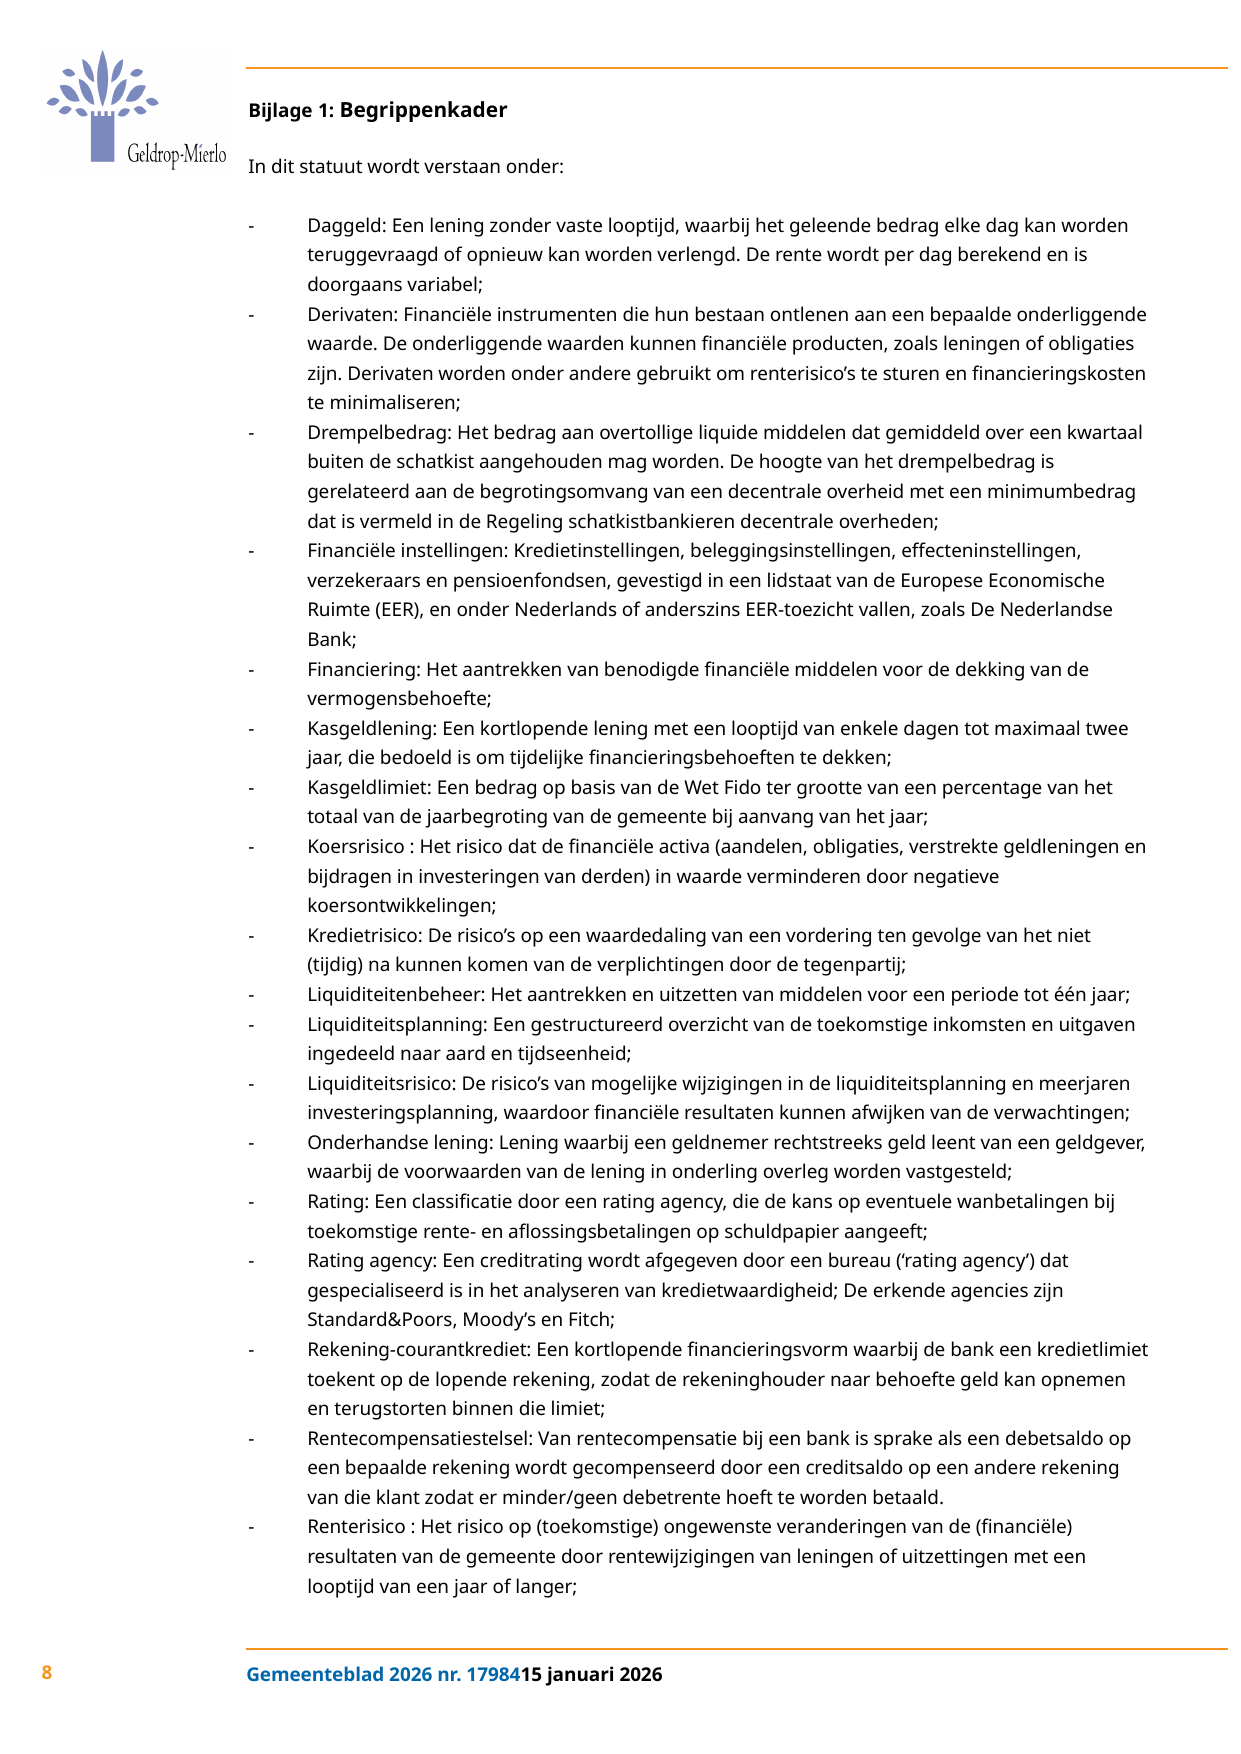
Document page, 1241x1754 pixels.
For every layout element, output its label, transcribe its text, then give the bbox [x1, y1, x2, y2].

list Liquiditeitenbeheer: Het aantrekken en uitzetten van middelen voor een periode tot één jaar; [248, 981, 1152, 1007]
list Financiering: Het aantrekken van benodigde financiële middelen voor de dekking van de vermogensbehoefte; [248, 656, 1152, 711]
list Koersrisico : Het risico dat de financiële activa (aandelen, obligaties, verstrekte geldleningen en bijdragen in investeringen van derden) in waarde verminderen door negatieve koersontwikkelingen; [248, 833, 1152, 918]
list Rating agency: Een creditrating wordt afgegeven door een bureau (‘rating agency’) dat gespecialiseerd is in het analyseren van kredietwaardigheid; De erkende agencies zijn Standard&Poors, Moody’s en Fitch; [248, 1247, 1152, 1332]
list Kasgeldlening: Een kortlopende lening met een looptijd van enkele dagen tot maximaal twee jaar, die bedoeld is om tijdelijke financieringsbehoeften te dekken; [248, 715, 1152, 770]
list Renterisico : Het risico op (toekomstige) ongewenste veranderingen van de (financiële) resultaten van de gemeente door rentewijzigingen van leningen of uitzettingen met een looptijd van een jaar of langer; [248, 1514, 1152, 1599]
list Rentecompensatiestelsel: Van rentecompensatie bij een bank is sprake als een debetsaldo op een bepaalde rekening wordt gecompenseerd door een creditsaldo op een andere rekening van die klant zodat er minder/geen debetrente hoeft te worden betaald. [248, 1425, 1152, 1510]
list Drempelbedrag: Het bedrag aan overtollige liquide middelen dat gemiddeld over een kwartaal buiten de schatkist aangehouden mag worden. De hoogte van het drempelbedrag is gerelateerd aan de begrotingsomvang van een decentrale overheid met een minimumbedrag dat is vermeld in de Regeling schatkistbankieren decentrale overheden; [248, 419, 1152, 534]
text In dit statuut wordt verstaan onder: [248, 153, 1152, 179]
list Derivaten: Financiële instrumenten die hun bestaan ontlenen aan een bepaalde onderliggende waarde. De onderliggende waarden kunnen financiële producten, zoals leningen of obligaties zijn. Derivaten worden onder andere gebruikt om renterisico’s te sturen en financieringskosten te minimaliseren; [248, 301, 1152, 415]
text Bijlage 1: Begrippenkader [248, 95, 1152, 123]
list Rating: Een classificatie door een rating agency, die de kans op eventuele wanbetalingen bij toekomstige rente- en aflossingsbetalingen op schuldpapier aangeeft; [248, 1188, 1152, 1244]
list Rekening-courantkrediet: Een kortlopende financieringsvorm waarbij de bank een kredietlimiet toekent op de lopende rekening, zodat de rekeninghouder naar behoefte geld kan opnemen en terugstorten binnen die limiet; [248, 1336, 1152, 1421]
list Kasgeldlimiet: Een bedrag op basis van de Wet Fido ter grootte van een percentage van het totaal van de jaarbegroting van de gemeente bij aanvang van het jaar; [248, 774, 1152, 829]
list Financiële instellingen: Kredietinstellingen, beleggingsinstellingen, effecteninstellingen, verzekeraars en pensioenfondsen, gevestigd in een lidstaat van de Europese Economische Ruimte (EER), en onder Nederlands of anderszins EER-toezicht vallen, zoals De Nederlandse Bank; [248, 537, 1152, 652]
list Liquiditeitsplanning: Een gestructureerd overzicht van de toekomstige inkomsten en uitgaven ingedeeld naar aard en tijdseenheid; [248, 1011, 1152, 1066]
list Liquiditeitsrisico: De risico’s van mogelijke wijzigingen in de liquiditeitsplanning en meerjaren investeringsplanning, waardoor financiële resultaten kunnen afwijken van de verwachtingen; [248, 1070, 1152, 1125]
list Daggeld: Een lening zonder vaste looptijd, waarbij het geleende bedrag elke dag kan worden teruggevraagd of opnieuw kan worden verlengd. De rente wordt per dag berekend en is doorgaans variabel; [248, 212, 1152, 297]
list Onderhandse lening: Lening waarbij een geldnemer rechtstreeks geld leent van een geldgever, waarbij de voorwaarden van de lening in onderling overleg worden vastgesteld; [248, 1129, 1152, 1184]
list Kredietrisico: De risico’s op een waardedaling van een vordering ten gevolge van het niet (tijdig) na kunnen komen van de verplichtingen door de tegenpartij; [248, 922, 1152, 977]
picture [41, 47, 231, 172]
